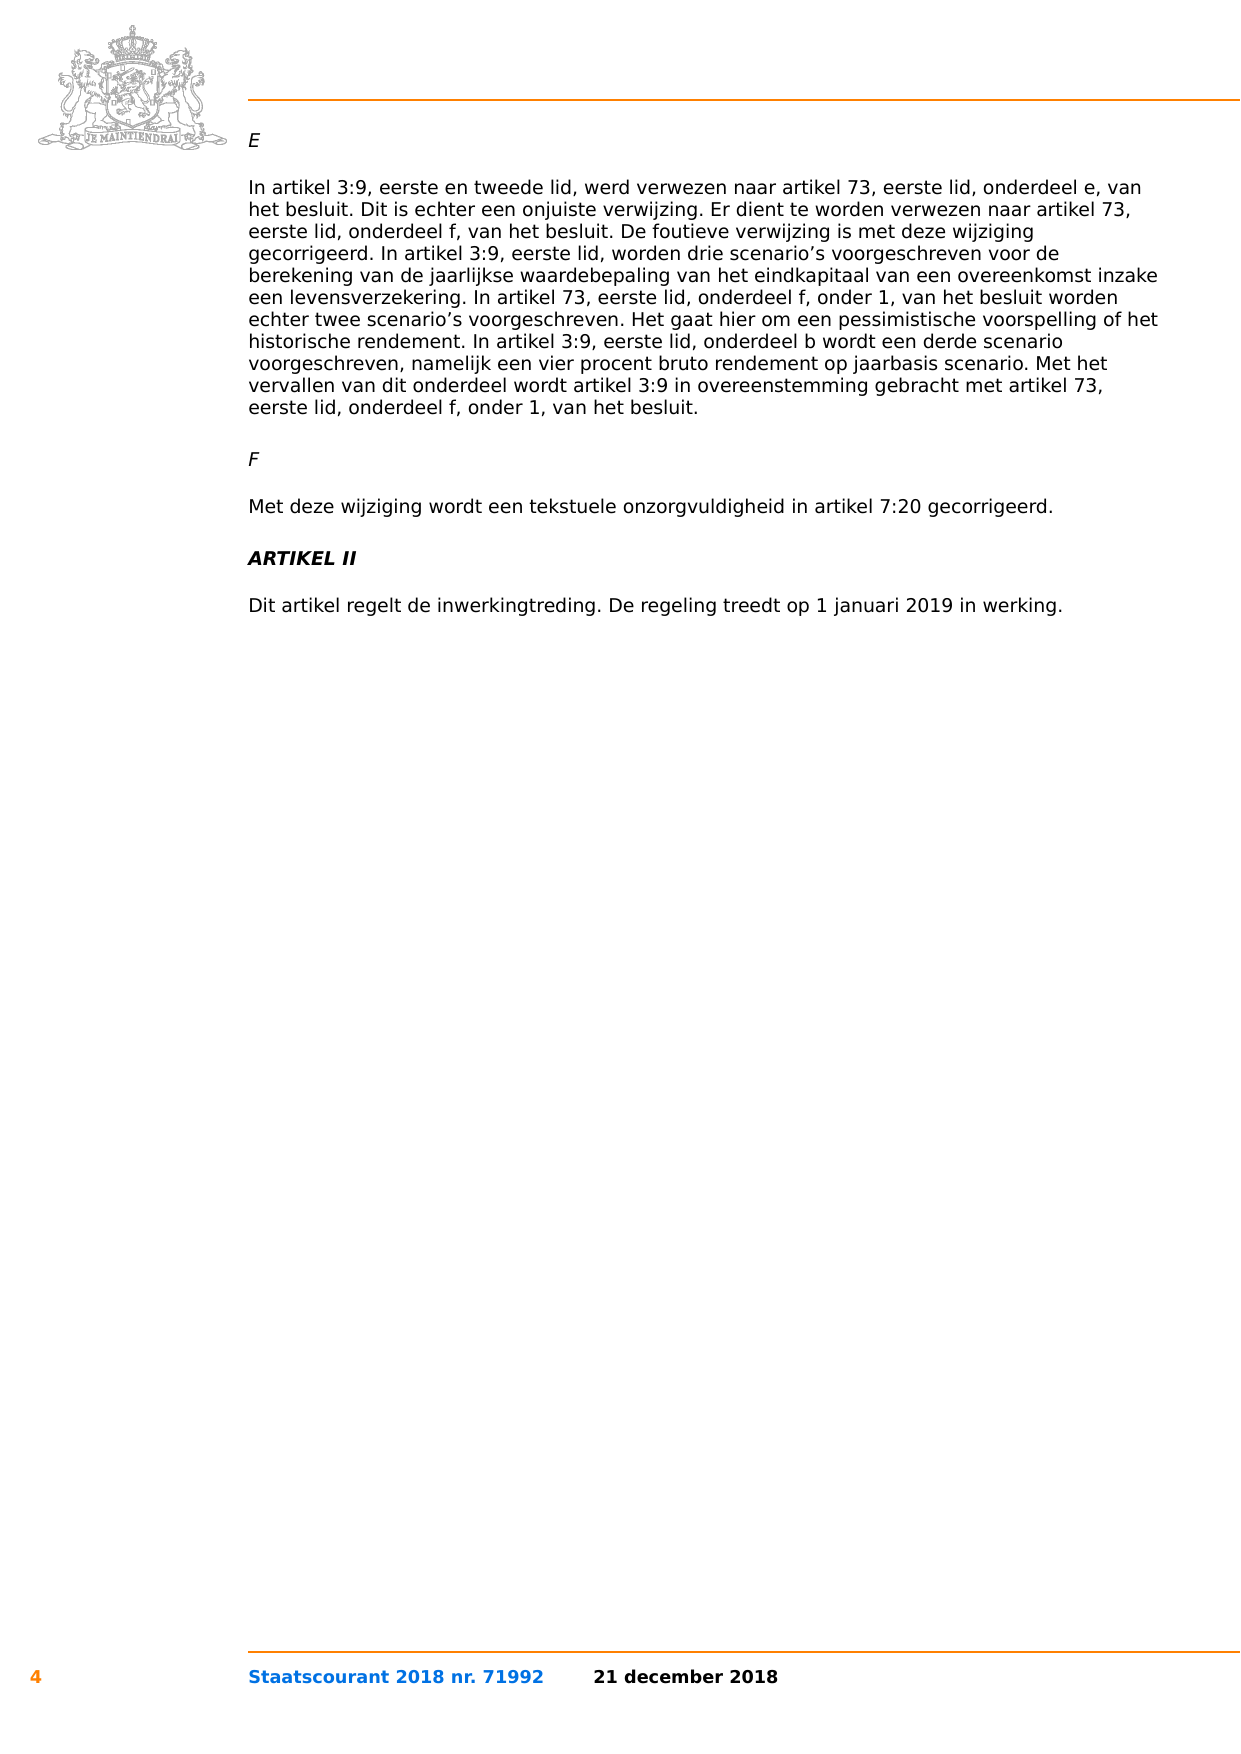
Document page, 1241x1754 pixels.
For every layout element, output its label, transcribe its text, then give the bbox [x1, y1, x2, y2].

subtitle F [248, 449, 1163, 471]
text In artikel 3:9, eerste en tweede lid, werd verwezen naar artikel 73, eerste lid, onderdeel e, van het besluit. Dit is echter een onjuiste verwijzing. Er dient te worden verwezen naar artikel 73, eerste lid, onderdeel f, van het besluit. De foutieve verwijzing is met deze wijziging gecorrigeerd. In artikel 3:9, eerste lid, worden drie scenario’s voorgeschreven voor de berekening van de jaarlijkse waardebepaling van het eindkapitaal van een overeenkomst inzake een levensverzekering. In artikel 73, eerste lid, onderdeel f, onder 1, van het besluit worden echter twee scenario’s voorgeschreven. Het gaat hier om een pessimistische voorspelling of het historische rendement. In artikel 3:9, eerste lid, onderdeel b wordt een derde scenario voorgeschreven, namelijk een vier procent bruto rendement op jaarbasis scenario. Met het vervallen van dit onderdeel wordt artikel 3:9 in overeenstemming gebracht met artikel 73, eerste lid, onderdeel f, onder 1, van het besluit. [248, 177, 1163, 419]
text Dit artikel regelt de inwerkingtreding. De regeling treedt op 1 januari 2019 in werking. [248, 594, 1163, 617]
text Met deze wijziging wordt een tekstuele onzorgvuldigheid in artikel 7:20 gecorrigeerd. [248, 496, 1163, 518]
subtitle ARTIKEL II [248, 548, 1163, 569]
subtitle E [248, 130, 1163, 152]
picture [38, 25, 227, 150]
